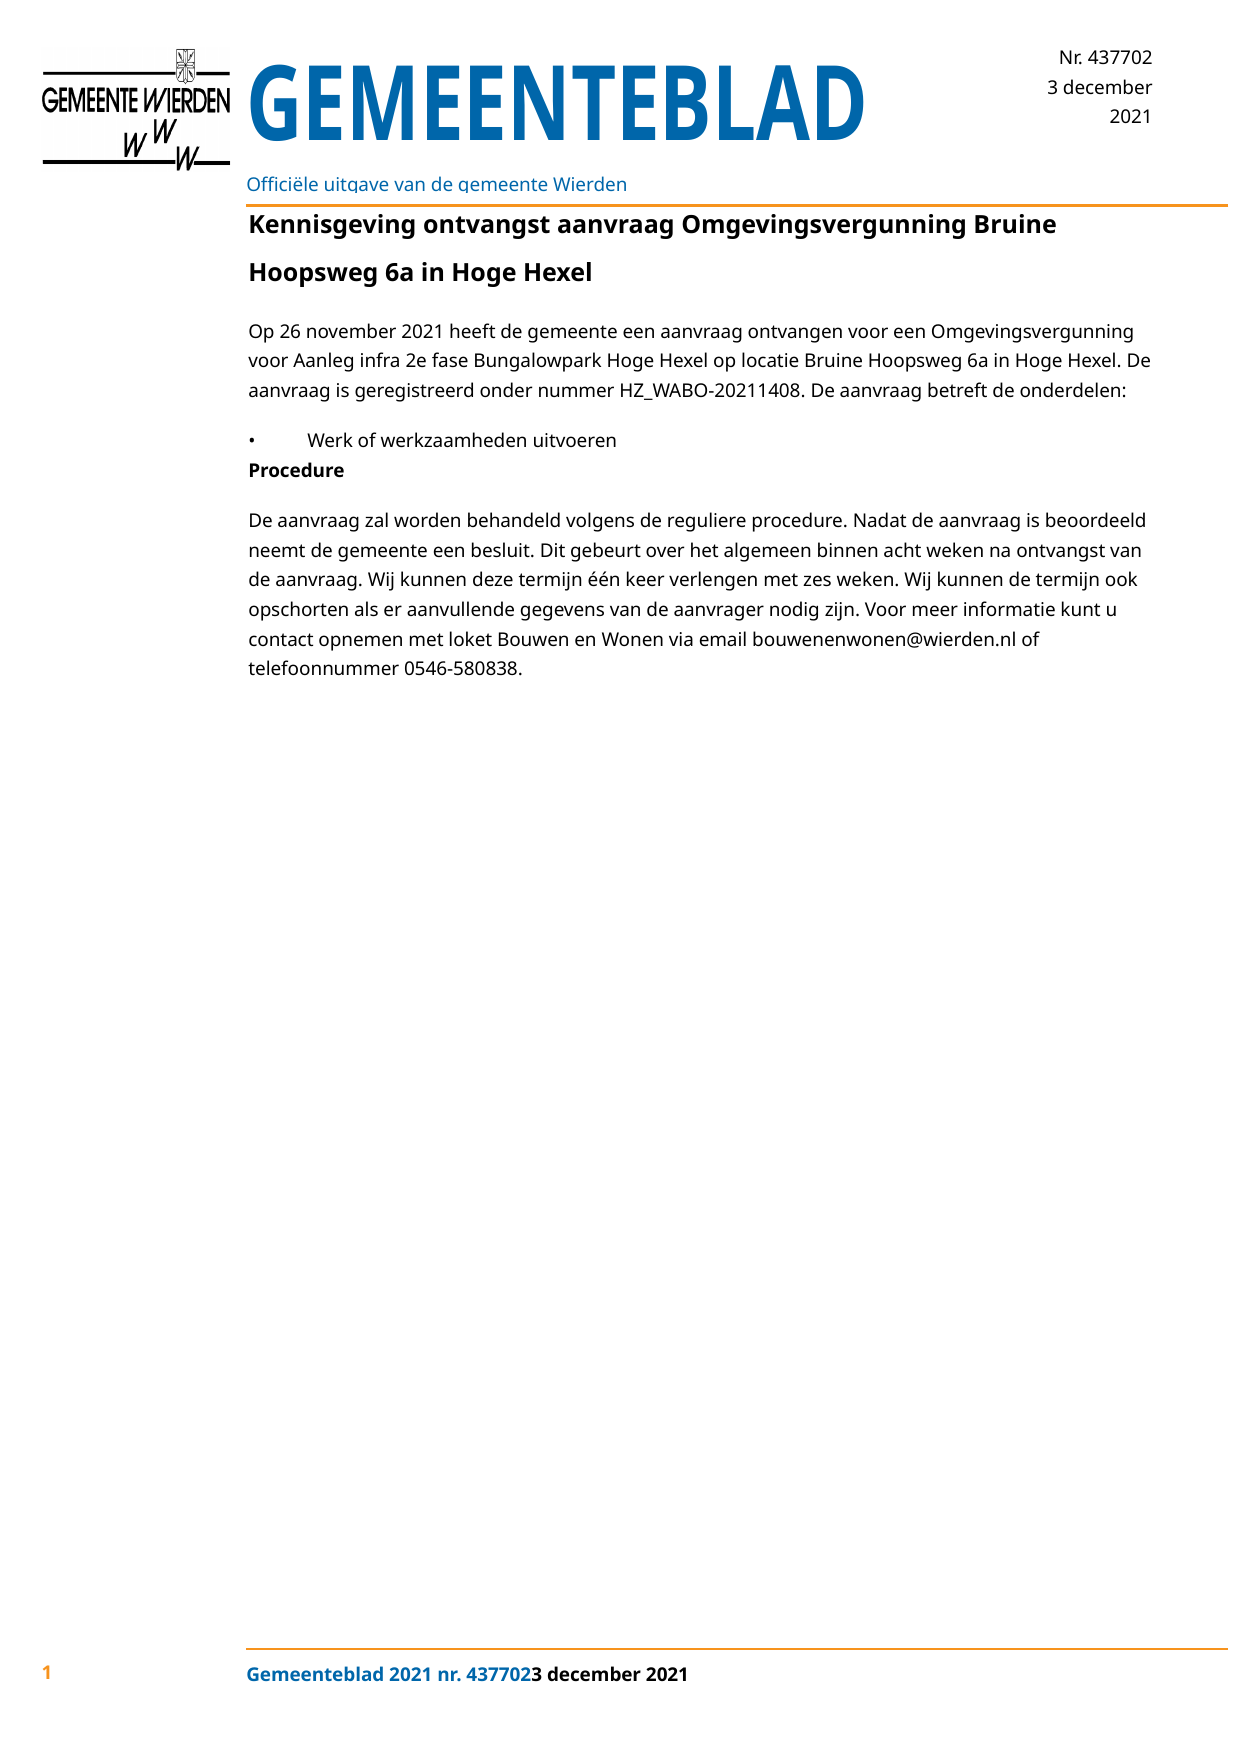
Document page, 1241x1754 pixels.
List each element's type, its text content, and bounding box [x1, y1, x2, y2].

text Procedure [248, 457, 1152, 483]
list Werk of werkzaamheden uitvoeren [248, 427, 1152, 453]
text Op 26 november 2021 heeft de gemeente een aanvraag ontvangen voor een Omgevingsvergunning voor Aanleg infra 2e fase Bungalowpark Hoge Hexel op locatie Bruine Hoopsweg 6a in Hoge Hexel. De aanvraag is geregistreerd onder nummer HZ_WABO-20211408. De aanvraag betreft de onderdelen: [248, 318, 1152, 403]
picture [41, 47, 231, 172]
text Kennisgeving ontvangst aanvraag Omgevingsvergunning Bruine Hoopsweg 6a in Hoge Hexel [248, 207, 1152, 288]
text De aanvraag zal worden behandeld volgens de reguliere procedure. Nadat de aanvraag is beoordeeld neemt de gemeente een besluit. Dit gebeurt over het algemeen binnen acht weken na ontvangst van de aanvraag. Wij kunnen deze termijn één keer verlengen met zes weken. Wij kunnen de termijn ook opschorten als er aanvullende gegevens van de aanvrager nodig zijn. Voor meer informatie kunt u contact opnemen met loket Bouwen en Wonen via email bouwenenwonen@wierden.nl of telefoonnummer 0546-580838. [248, 507, 1152, 681]
